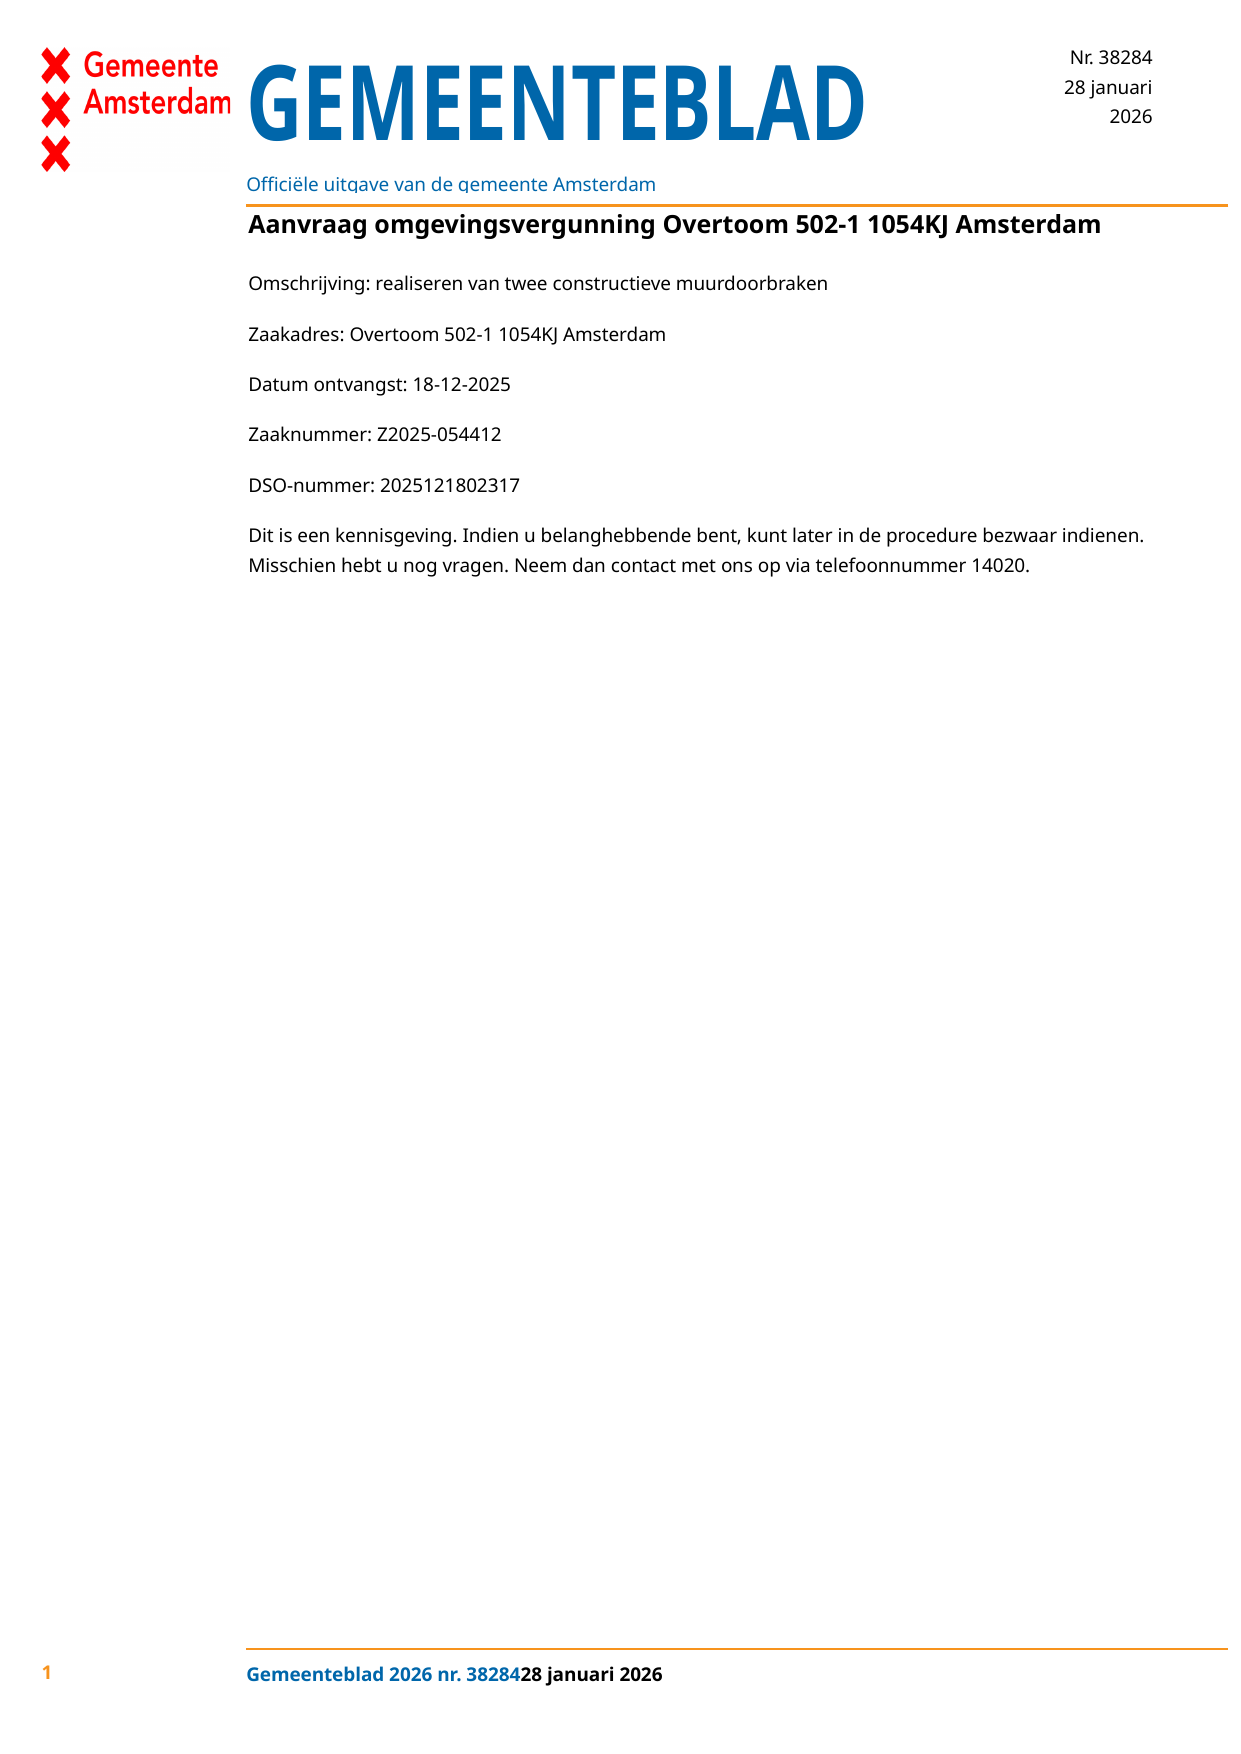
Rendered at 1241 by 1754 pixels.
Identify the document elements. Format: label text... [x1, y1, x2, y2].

text DSO-nummer: 2025121802317 [248, 472, 1152, 498]
text Zaaknummer: Z2025-054412 [248, 422, 1152, 447]
text Aanvraag omgevingsvergunning Overtoom 502-1 1054KJ Amsterdam [248, 207, 1152, 241]
text Zaakadres: Overtoom 502-1 1054KJ Amsterdam [248, 321, 1152, 346]
text Dit is een kennisgeving. Indien u belanghebbende bent, kunt later in de procedure bezwaar indienen. Misschien hebt u nog vragen. Neem dan contact met ons op via telefoonnummer 14020. [248, 522, 1152, 578]
picture [41, 47, 231, 172]
text Omschrijving: realiseren van twee constructieve muurdoorbraken [248, 270, 1152, 296]
text Datum ontvangst: 18-12-2025 [248, 371, 1152, 397]
